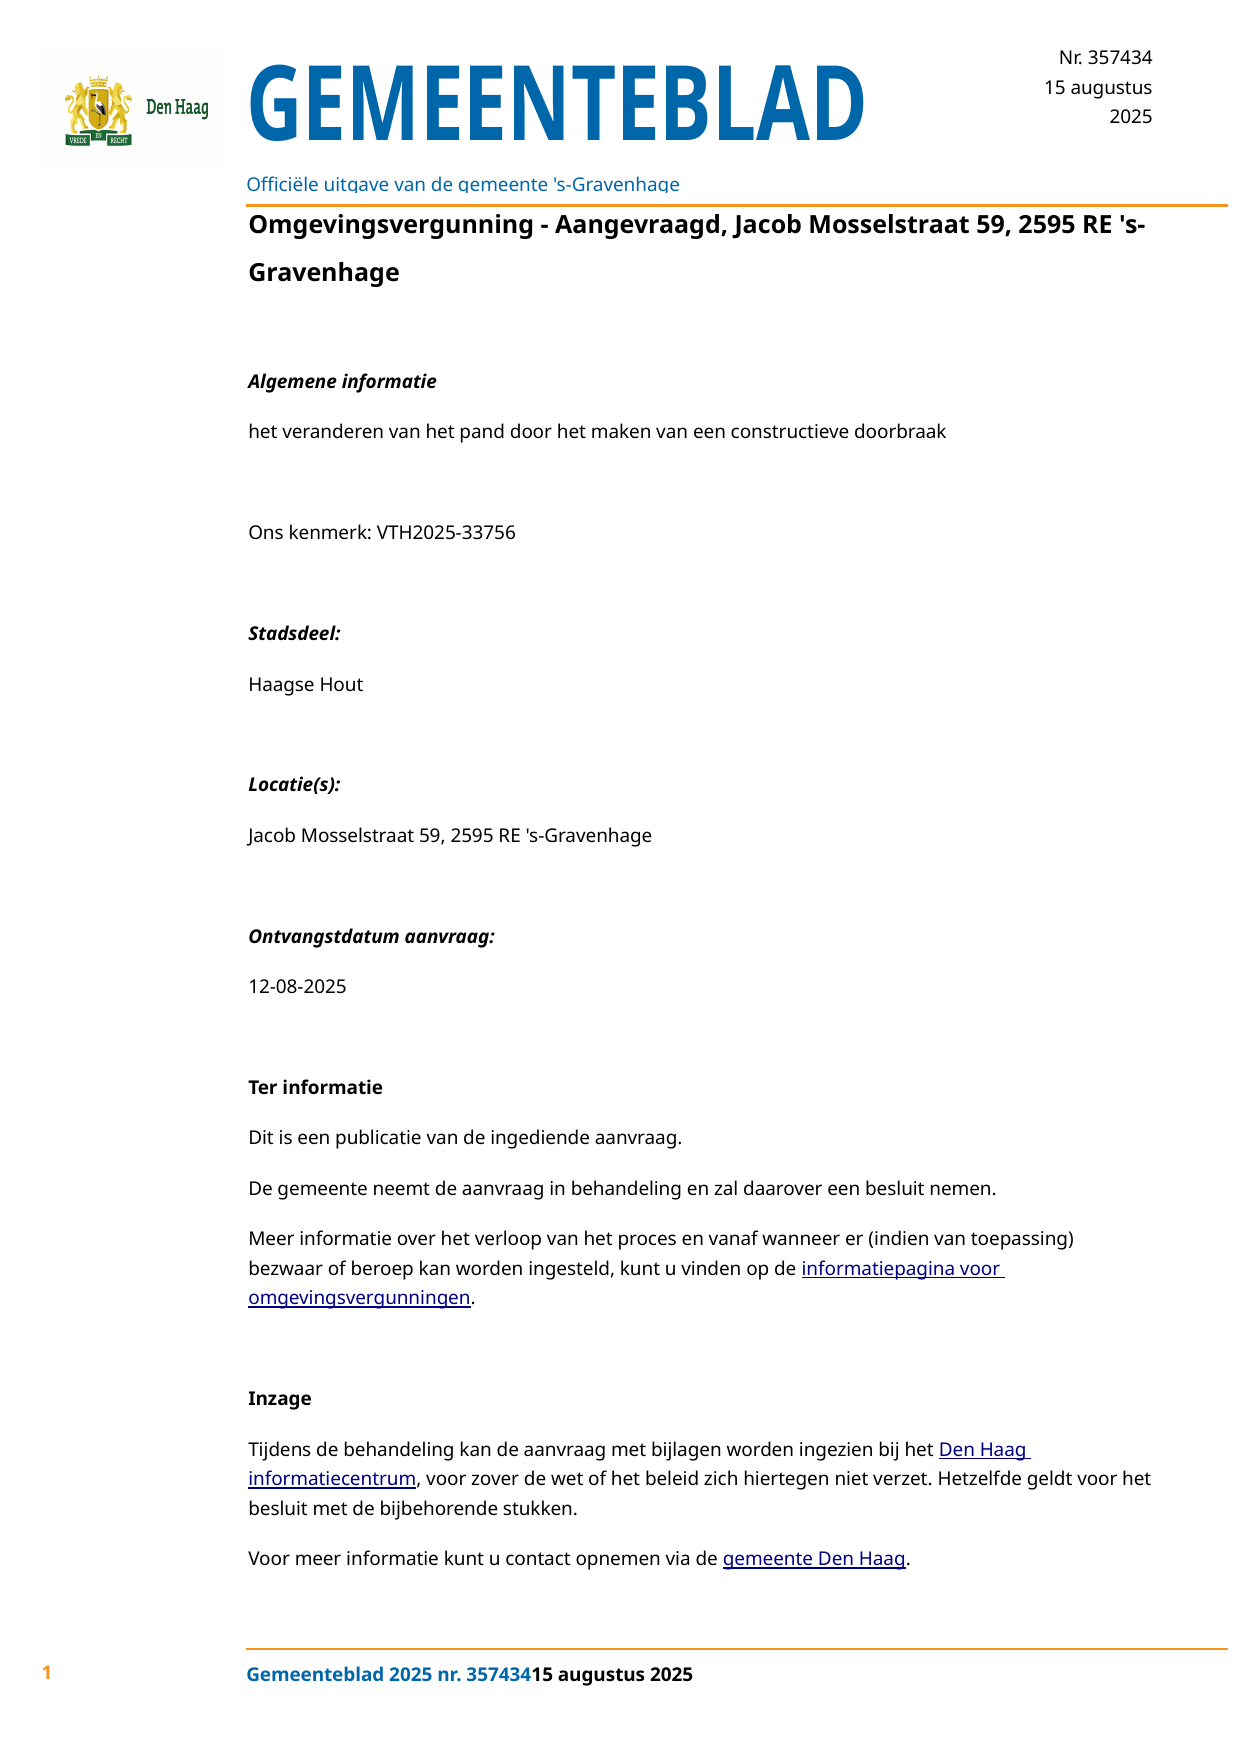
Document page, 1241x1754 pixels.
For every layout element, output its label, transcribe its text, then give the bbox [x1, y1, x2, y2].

text Voor meer informatie kunt u contact opnemen via de gemeente Den Haag. [248, 1545, 1152, 1571]
text Meer informatie over het verloop van het proces en vanaf wanneer er (indien van toepassing) bezwaar of beroep kan worden ingesteld, kunt u vinden op de informatiepagina voor omgevingsvergunningen. [248, 1225, 1152, 1310]
text Stadsdeel: [248, 620, 1152, 646]
text het veranderen van het pand door het maken van een constructieve doorbraak [248, 419, 1152, 444]
text Haagse Hout [248, 671, 1152, 697]
text Tijdens de behandeling kan de aanvraag met bijlagen worden ingezien bij het Den Haag informatiecentrum, voor zover de wet of het beleid zich hiertegen niet verzet. Hetzelfde geldt voor het besluit met de bijbehorende stukken. [248, 1436, 1152, 1521]
text Dit is een publicatie van de ingediende aanvraag. [248, 1124, 1152, 1150]
text Jacob Mosselstraat 59, 2595 RE 's-Gravenhage [248, 822, 1152, 848]
text Ons kenmerk: VTH2025-33756 [248, 519, 1152, 545]
text 12-08-2025 [248, 973, 1152, 999]
text De gemeente neemt de aanvraag in behandeling en zal daarover een besluit nemen. [248, 1175, 1152, 1201]
text Algemene informatie [248, 368, 1152, 394]
text Omgevingsvergunning - Aangevraagd, Jacob Mosselstraat 59, 2595 RE 's-Gravenhage [248, 207, 1152, 288]
text Locatie(s): [248, 772, 1152, 797]
text Inzage [248, 1385, 1152, 1411]
picture [41, 47, 231, 172]
text Ontvangstdatum aanvraag: [248, 923, 1152, 949]
text Ter informatie [248, 1074, 1152, 1100]
